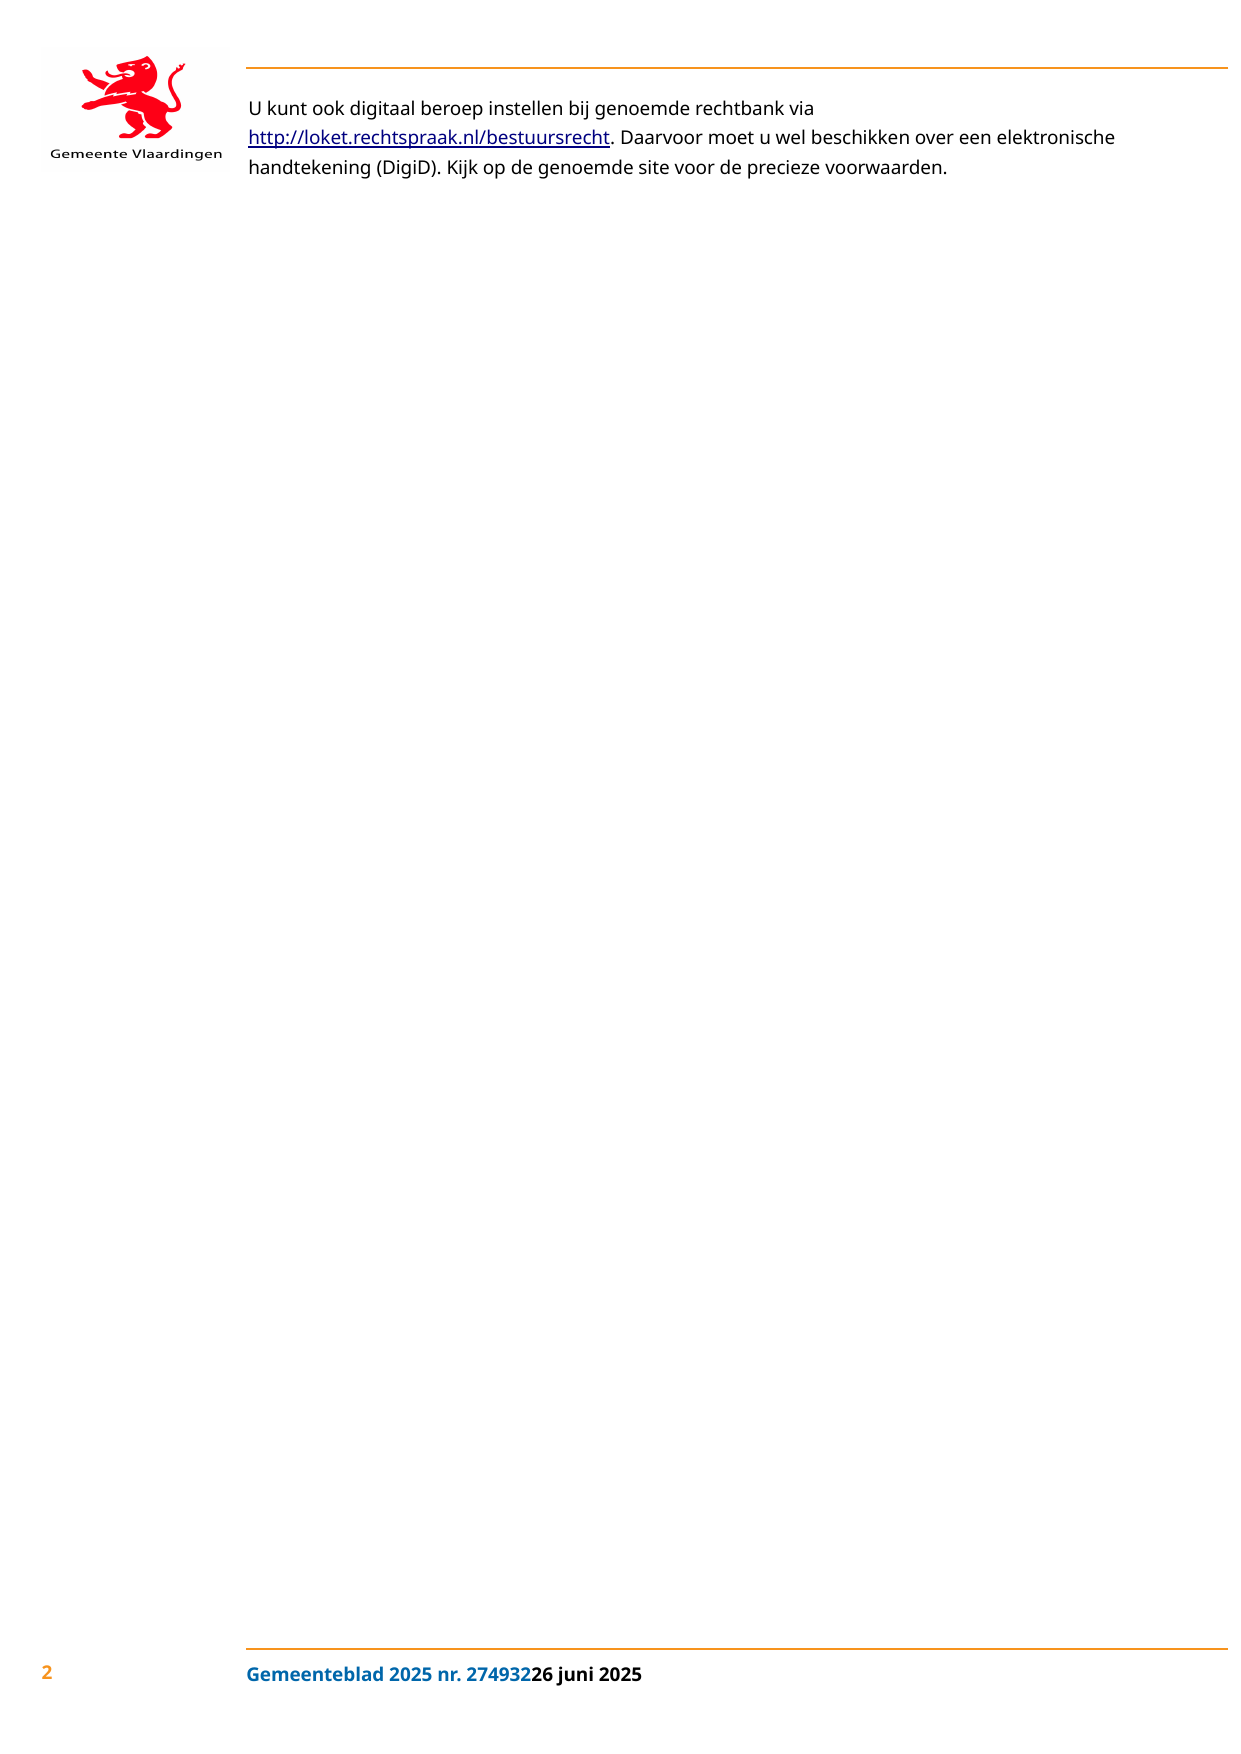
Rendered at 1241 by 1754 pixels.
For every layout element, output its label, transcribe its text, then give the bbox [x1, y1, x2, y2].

picture [41, 47, 231, 172]
table_header U kunt ook digitaal beroep instellen bij genoemde rechtbank via http://loket.rechtspraak.nl/bestuursrecht. Daarvoor moet u wel beschikken over een elektronische handtekening (DigiD). Kijk op de genoemde site voor de precieze voorwaarden. [248, 95, 1152, 180]
